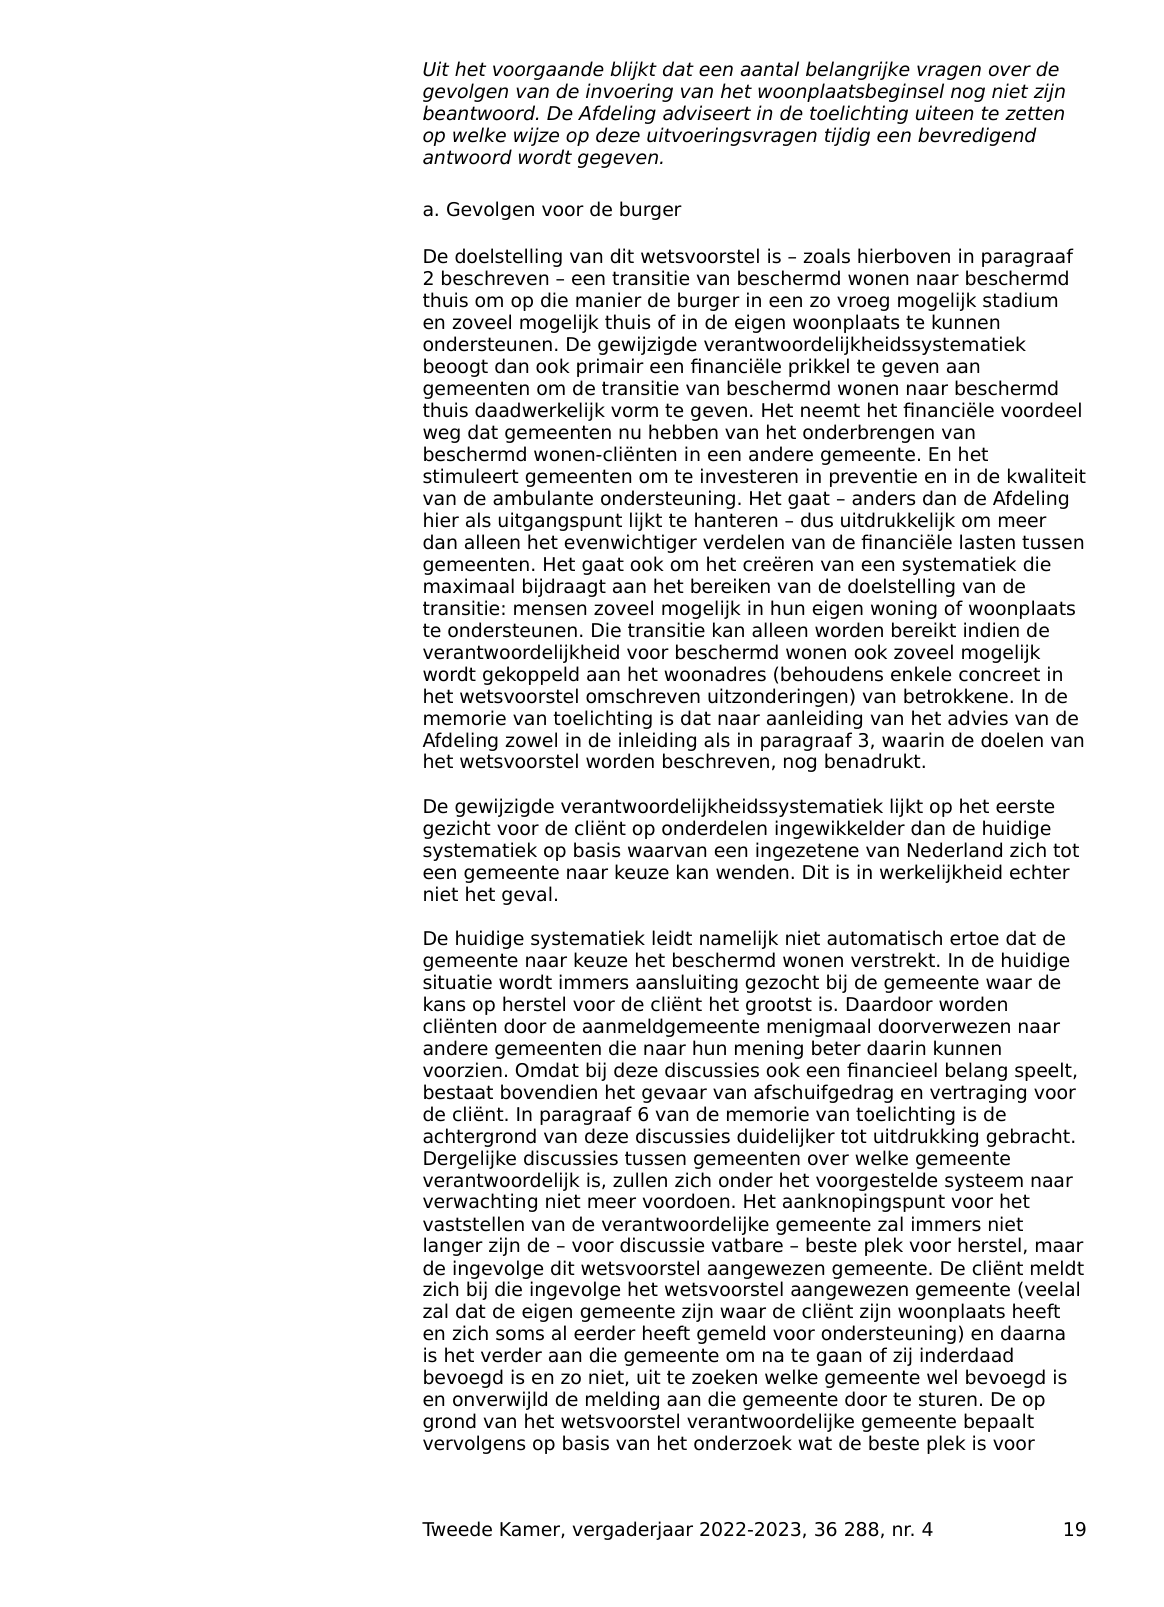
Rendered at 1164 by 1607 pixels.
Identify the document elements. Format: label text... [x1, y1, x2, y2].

text Uit het voorgaande blijkt dat een aantal belangrijke vragen over de gevolgen van de invoering van het woonplaatsbeginsel nog niet zijn beantwoord. De Afdeling adviseert in de toelichting uiteen te zetten op welke wijze op deze uitvoeringsvragen tijdig een bevredigend antwoord wordt gegeven. [422, 59, 1087, 169]
text De huidige systematiek leidt namelijk niet automatisch ertoe dat de gemeente naar keuze het beschermd wonen verstrekt. In de huidige situatie wordt immers aansluiting gezocht bij de gemeente waar de kans op herstel voor de cliënt het grootst is. Daardoor worden cliënten door de aanmeldgemeente menigmaal doorverwezen naar andere gemeenten die naar hun mening beter daarin kunnen voorzien. Omdat bij deze discussies ook een financieel belang speelt, bestaat bovendien het gevaar van afschuifgedrag en vertraging voor de cliënt. In paragraaf 6 van de memorie van toelichting is de achtergrond van deze discussies duidelijker tot uitdrukking gebracht. Dergelijke discussies tussen gemeenten over welke gemeente verantwoordelijk is, zullen zich onder het voorgestelde systeem naar verwachting niet meer voordoen. Het aanknopingspunt voor het vaststellen van de verantwoordelijke gemeente zal immers niet langer zijn de – voor discussie vatbare – beste plek voor herstel, maar de ingevolge dit wetsvoorstel aangewezen gemeente. De cliënt meldt zich bij die ingevolge het wetsvoorstel aangewezen gemeente (veelal zal dat de eigen gemeente zijn waar de cliënt zijn woonplaats heeft en zich soms al eerder heeft gemeld voor ondersteuning) en daarna is het verder aan die gemeente om na te gaan of zij inderdaad bevoegd is en zo niet, uit te zoeken welke gemeente wel bevoegd is en onverwijld de melding aan die gemeente door te sturen. De op grond van het wetsvoorstel verantwoordelijke gemeente bepaalt vervolgens op basis van het onderzoek wat de beste plek is voor [422, 928, 1087, 1455]
subtitle a. Gevolgen voor de burger [422, 199, 1087, 221]
text De doelstelling van dit wetsvoorstel is – zoals hierboven in paragraaf 2 beschreven – een transitie van beschermd wonen naar beschermd thuis om op die manier de burger in een zo vroeg mogelijk stadium en zoveel mogelijk thuis of in de eigen woonplaats te kunnen ondersteunen. De gewijzigde verantwoordelijkheidssystematiek beoogt dan ook primair een financiële prikkel te geven aan gemeenten om de transitie van beschermd wonen naar beschermd thuis daadwerkelijk vorm te geven. Het neemt het financiële voordeel weg dat gemeenten nu hebben van het onderbrengen van beschermd wonen-cliënten in een andere gemeente. En het stimuleert gemeenten om te investeren in preventie en in de kwaliteit van de ambulante ondersteuning. Het gaat – anders dan de Afdeling hier als uitgangspunt lijkt te hanteren – dus uitdrukkelijk om meer dan alleen het evenwichtiger verdelen van de financiële lasten tussen gemeenten. Het gaat ook om het creëren van een systematiek die maximaal bijdraagt aan het bereiken van de doelstelling van de transitie: mensen zoveel mogelijk in hun eigen woning of woonplaats te ondersteunen. Die transitie kan alleen worden bereikt indien de verantwoordelijkheid voor beschermd wonen ook zoveel mogelijk wordt gekoppeld aan het woonadres (behoudens enkele concreet in het wetsvoorstel omschreven uitzonderingen) van betrokkene. In de memorie van toelichting is dat naar aanleiding van het advies van de Afdeling zowel in de inleiding als in paragraaf 3, waarin de doelen van het wetsvoorstel worden beschreven, nog benadrukt. [422, 246, 1087, 773]
text De gewijzigde verantwoordelijkheidssystematiek lijkt op het eerste gezicht voor de cliënt op onderdelen ingewikkelder dan de huidige systematiek op basis waarvan een ingezetene van Nederland zich tot een gemeente naar keuze kan wenden. Dit is in werkelijkheid echter niet het geval. [422, 796, 1087, 906]
